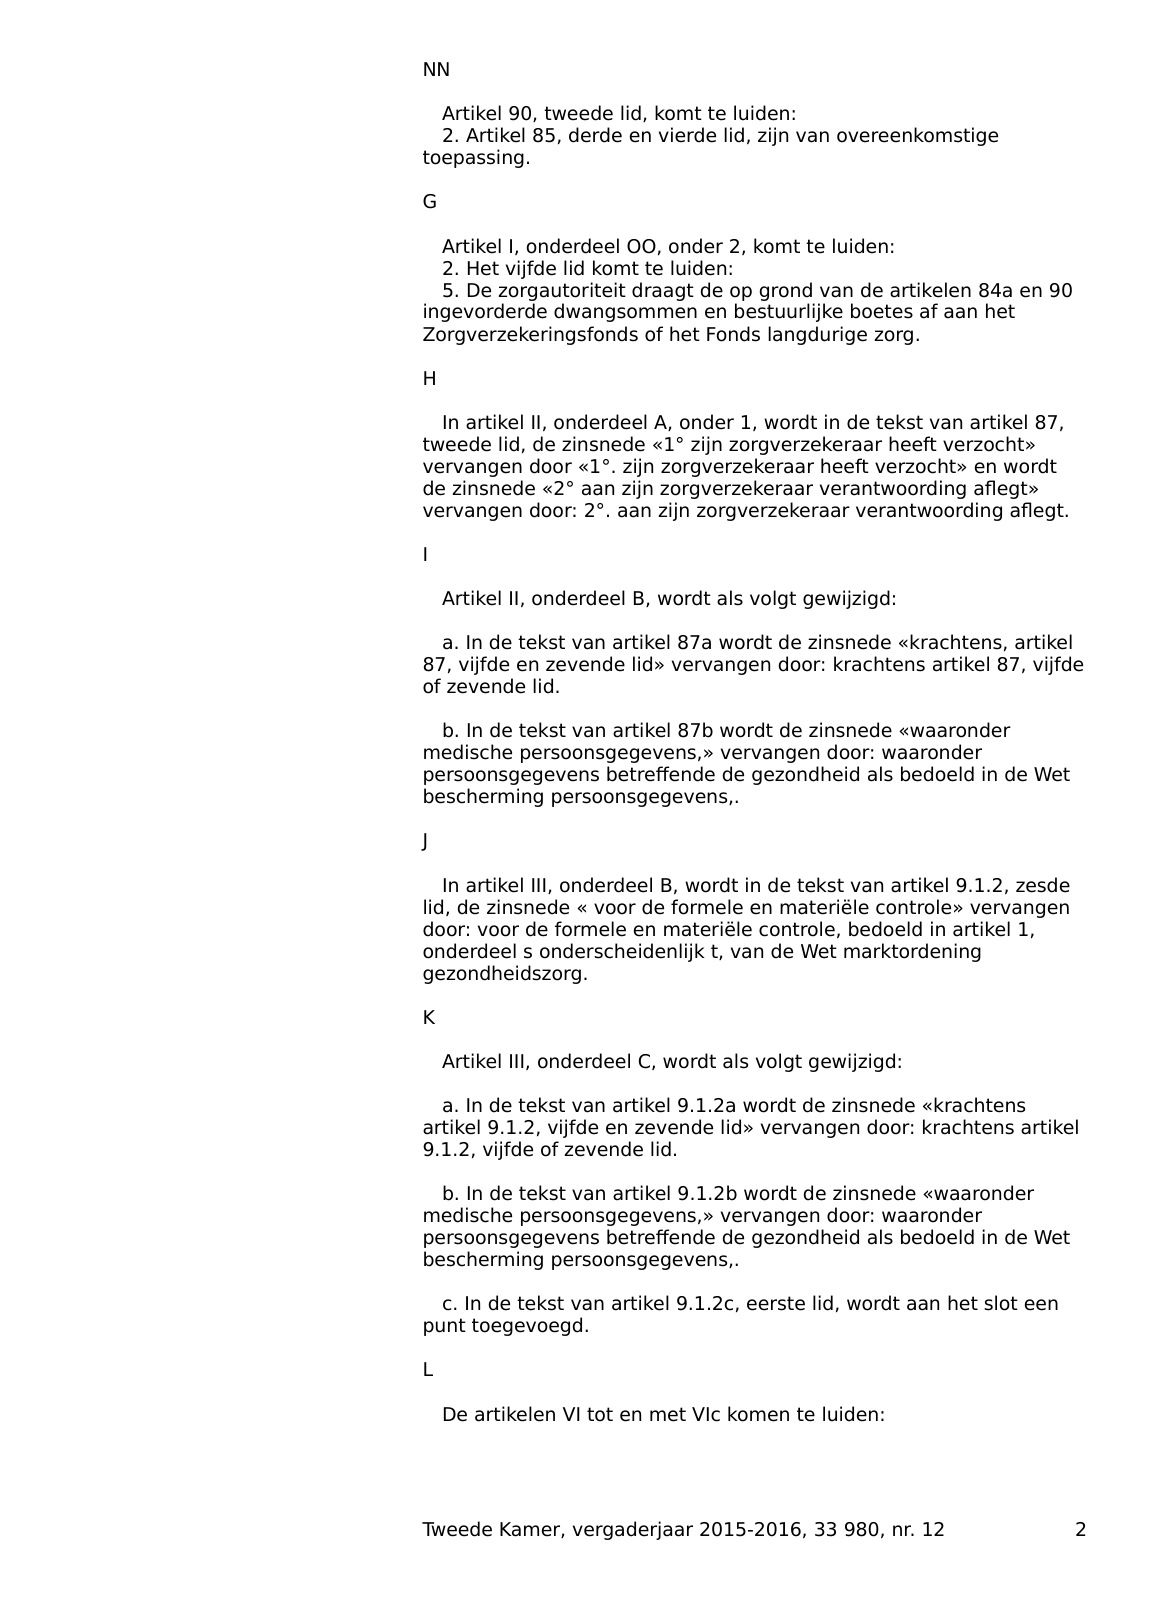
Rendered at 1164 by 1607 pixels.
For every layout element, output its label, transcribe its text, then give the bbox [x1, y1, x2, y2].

subtitle L [422, 1359, 1087, 1381]
text c. In de tekst van artikel 9.1.2c, eerste lid, wordt aan het slot een punt toegevoegd. [422, 1293, 1087, 1337]
text In artikel II, onderdeel A, onder 1, wordt in de tekst van artikel 87, tweede lid, de zinsnede «1° zijn zorgverzekeraar heeft verzocht» vervangen door «1°. zijn zorgverzekeraar heeft verzocht» en wordt de zinsnede «2° aan zijn zorgverzekeraar verantwoording aflegt» vervangen door: 2°. aan zijn zorgverzekeraar verantwoording aflegt. [422, 412, 1087, 522]
text 5. De zorgautoriteit draagt de op grond van de artikelen 84a en 90 ingevorderde dwangsommen en bestuurlijke boetes af aan het Zorgverzekeringsfonds of het Fonds langdurige zorg. [422, 279, 1087, 345]
text Artikel 90, tweede lid, komt te luiden: [422, 103, 1087, 125]
text a. In de tekst van artikel 9.1.2a wordt de zinsnede «krachtens artikel 9.1.2, vijfde en zevende lid» vervangen door: krachtens artikel 9.1.2, vijfde of zevende lid. [422, 1095, 1087, 1161]
subtitle I [422, 544, 1087, 566]
subtitle H [422, 368, 1087, 389]
text In artikel III, onderdeel B, wordt in de tekst van artikel 9.1.2, zesde lid, de zinsnede « voor de formele en materiële controle» vervangen door: voor de formele en materiële controle, bedoeld in artikel 1, onderdeel s onderscheidenlijk t, van de Wet marktordening gezondheidszorg. [422, 874, 1087, 984]
subtitle NN [422, 59, 1087, 81]
text a. In de tekst van artikel 87a wordt de zinsnede «krachtens, artikel 87, vijfde en zevende lid» vervangen door: krachtens artikel 87, vijfde of zevende lid. [422, 632, 1087, 698]
text Artikel III, onderdeel C, wordt als volgt gewijzigd: [422, 1051, 1087, 1073]
text 2. Het vijfde lid komt te luiden: [422, 257, 1087, 279]
text Artikel I, onderdeel OO, onder 2, komt te luiden: [422, 236, 1087, 257]
subtitle K [422, 1007, 1087, 1029]
subtitle G [422, 191, 1087, 213]
text 2. Artikel 85, derde en vierde lid, zijn van overeenkomstige toepassing. [422, 125, 1087, 169]
text b. In de tekst van artikel 9.1.2b wordt de zinsnede «waaronder medische persoonsgegevens,» vervangen door: waaronder persoonsgegevens betreffende de gezondheid als bedoeld in de Wet bescherming persoonsgegevens,. [422, 1183, 1087, 1271]
text De artikelen VI tot en met VIc komen te luiden: [422, 1403, 1087, 1426]
subtitle J [422, 830, 1087, 852]
text b. In de tekst van artikel 87b wordt de zinsnede «waaronder medische persoonsgegevens,» vervangen door: waaronder persoonsgegevens betreffende de gezondheid als bedoeld in de Wet bescherming persoonsgegevens,. [422, 720, 1087, 808]
text Artikel II, onderdeel B, wordt als volgt gewijzigd: [422, 588, 1087, 610]
